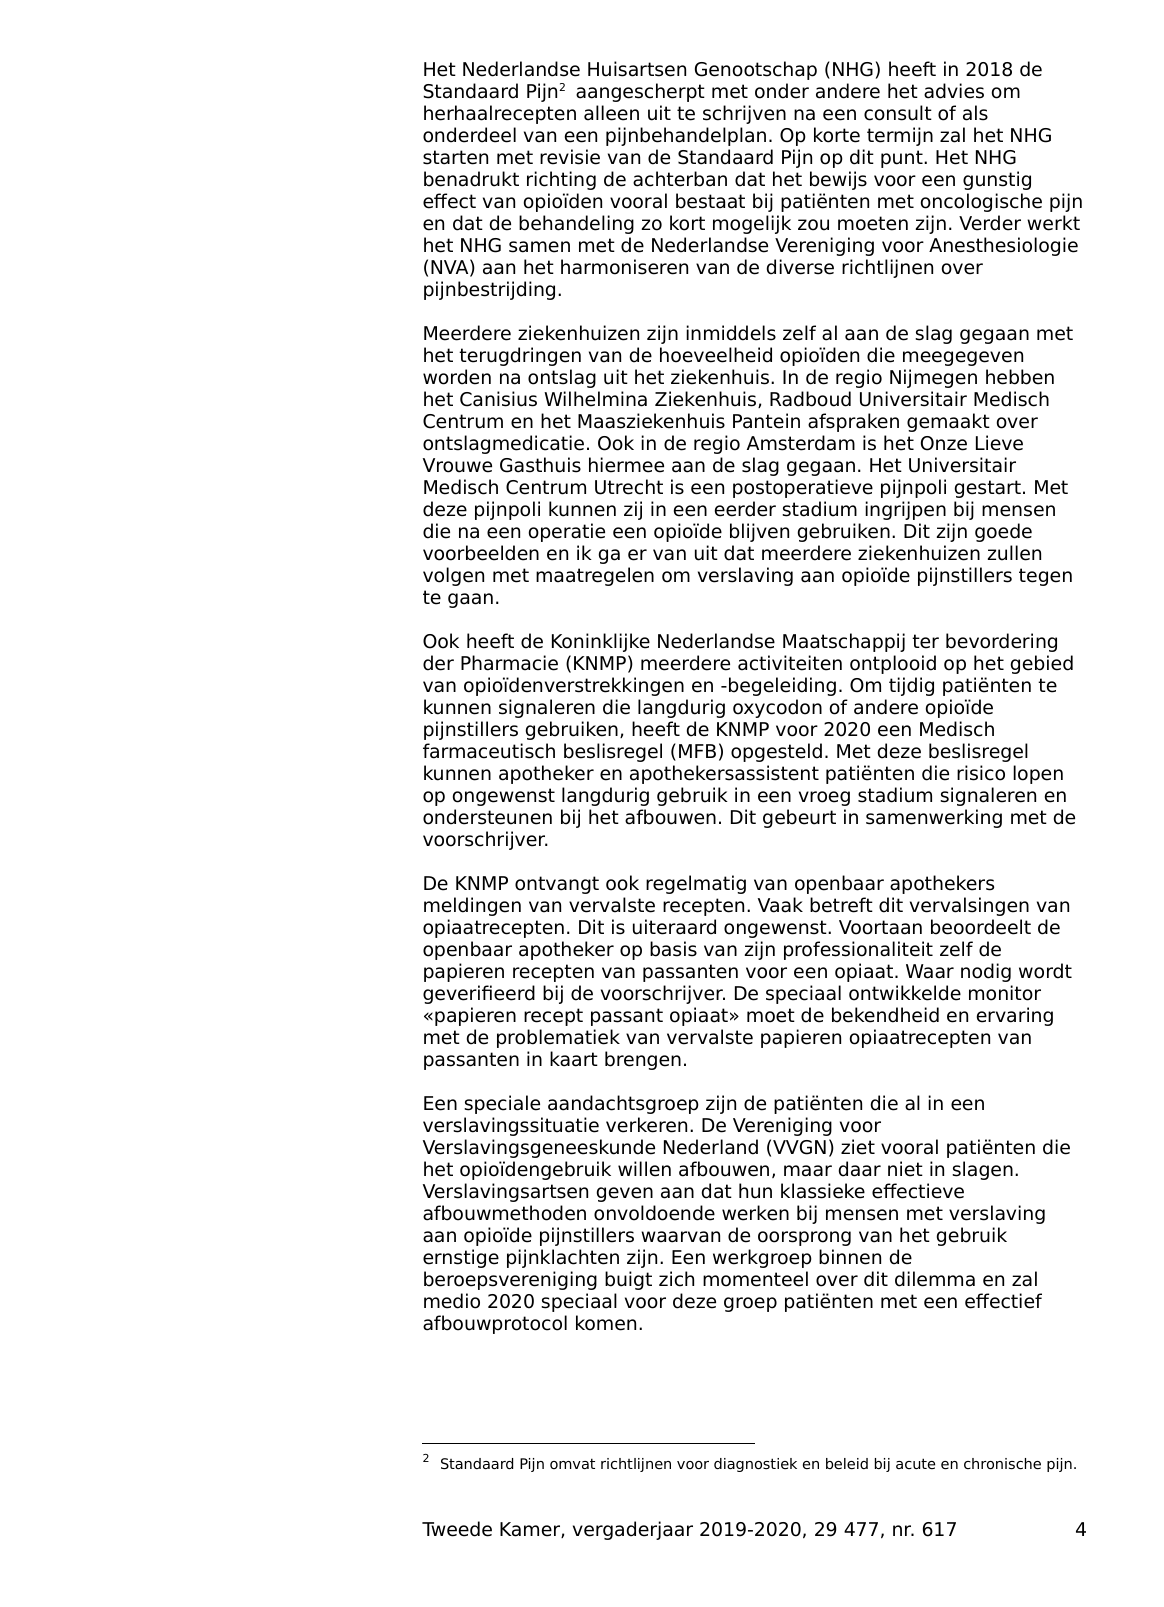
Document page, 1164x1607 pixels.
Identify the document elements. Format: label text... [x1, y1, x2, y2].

text Een speciale aandachtsgroep zijn de patiënten die al in een verslavingssituatie verkeren. De Vereniging voor Verslavingsgeneeskunde Nederland (VVGN) ziet vooral patiënten die het opioïdengebruik willen afbouwen, maar daar niet in slagen. Verslavingsartsen geven aan dat hun klassieke effectieve afbouwmethoden onvoldoende werken bij mensen met verslaving aan opioïde pijnstillers waarvan de oorsprong van het gebruik ernstige pijnklachten zijn. Een werkgroep binnen de beroepsvereniging buigt zich momenteel over dit dilemma en zal medio 2020 speciaal voor deze groep patiënten met een effectief afbouwprotocol komen. [422, 1093, 1087, 1335]
text De KNMP ontvangt ook regelmatig van openbaar apothekers meldingen van vervalste recepten. Vaak betreft dit vervalsingen van opiaatrecepten. Dit is uiteraard ongewenst. Voortaan beoordeelt de openbaar apotheker op basis van zijn professionaliteit zelf de papieren recepten van passanten voor een opiaat. Waar nodig wordt geverifieerd bij de voorschrijver. De speciaal ontwikkelde monitor «papieren recept passant opiaat» moet de bekendheid en ervaring met de problematiek van vervalste papieren opiaatrecepten van passanten in kaart brengen. [422, 873, 1087, 1071]
text Ook heeft de Koninklijke Nederlandse Maatschappij ter bevordering der Pharmacie (KNMP) meerdere activiteiten ontplooid op het gebied van opioïdenverstrekkingen en -begeleiding. Om tijdig patiënten te kunnen signaleren die langdurig oxycodon of andere opioïde pijnstillers gebruiken, heeft de KNMP voor 2020 een Medisch farmaceutisch beslisregel (MFB) opgesteld. Met deze beslisregel kunnen apotheker en apothekersassistent patiënten die risico lopen op ongewenst langdurig gebruik in een vroeg stadium signaleren en ondersteunen bij het afbouwen. Dit gebeurt in samenwerking met de voorschrijver. [422, 631, 1087, 851]
text Meerdere ziekenhuizen zijn inmiddels zelf al aan de slag gegaan met het terugdringen van de hoeveelheid opioïden die meegegeven worden na ontslag uit het ziekenhuis. In de regio Nijmegen hebben het Canisius Wilhelmina Ziekenhuis, Radboud Universitair Medisch Centrum en het Maasziekenhuis Pantein afspraken gemaakt over ontslagmedicatie. Ook in de regio Amsterdam is het Onze Lieve Vrouwe Gasthuis hiermee aan de slag gegaan. Het Universitair Medisch Centrum Utrecht is een postoperatieve pijnpoli gestart. Met deze pijnpoli kunnen zij in een eerder stadium ingrijpen bij mensen die na een operatie een opioïde blijven gebruiken. Dit zijn goede voorbeelden en ik ga er van uit dat meerdere ziekenhuizen zullen volgen met maatregelen om verslaving aan opioïde pijnstillers tegen te gaan. [422, 323, 1087, 609]
text Standaard Pijn omvat richtlijnen voor diagnostiek en beleid bij acute en chronische pijn. [422, 1452, 1087, 1474]
text Het Nederlandse Huisartsen Genootschap (NHG) heeft in 2018 de Standaard Pijn aangescherpt met onder andere het advies om herhaalrecepten alleen uit te schrijven na een consult of als onderdeel van een pijnbehandelplan. Op korte termijn zal het NHG starten met revisie van de Standaard Pijn op dit punt. Het NHG benadrukt richting de achterban dat het bewijs voor een gunstig effect van opioïden vooral bestaat bij patiënten met oncologische pijn en dat de behandeling zo kort mogelijk zou moeten zijn. Verder werkt het NHG samen met de Nederlandse Vereniging voor Anesthesiologie (NVA) aan het harmoniseren van de diverse richtlijnen over pijnbestrijding. [422, 59, 1087, 301]
